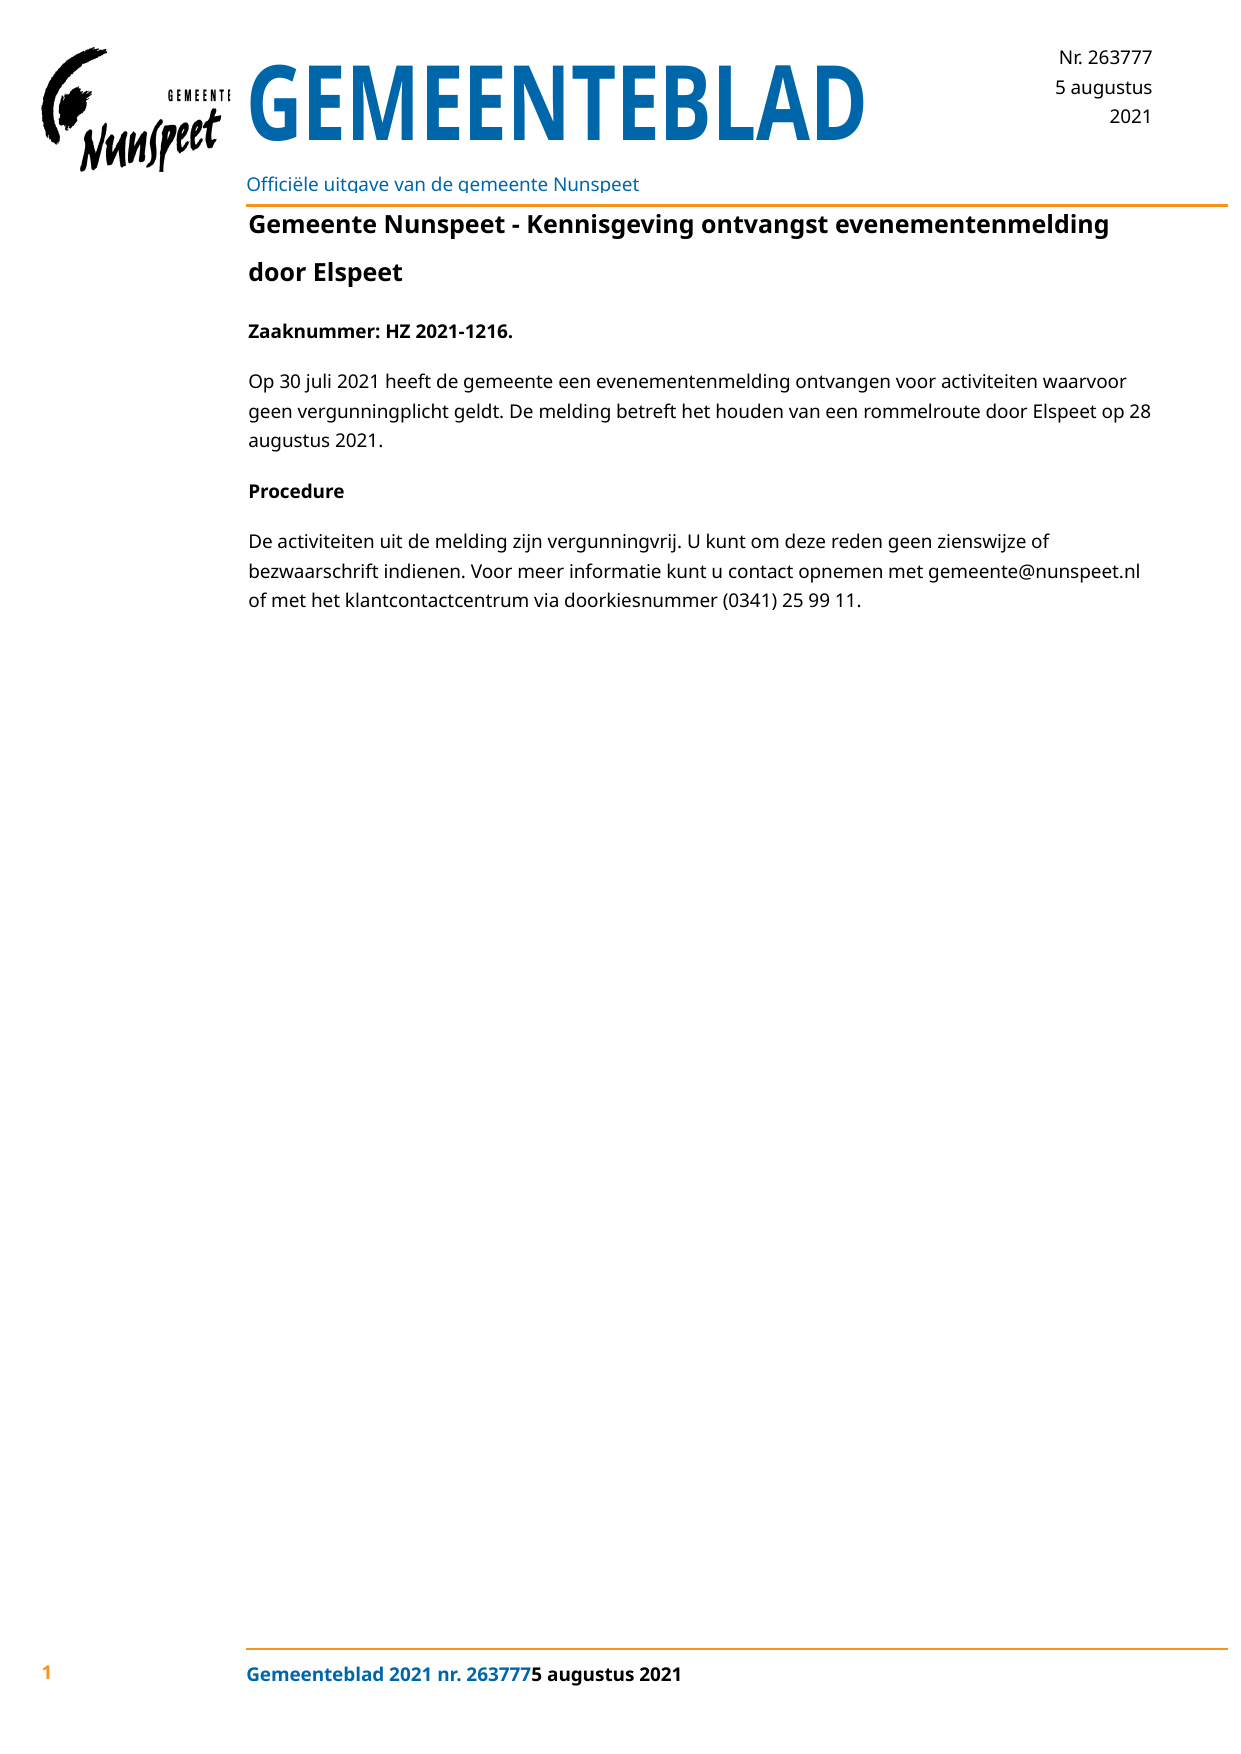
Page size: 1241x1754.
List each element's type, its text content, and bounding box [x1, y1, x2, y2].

text Zaaknummer: HZ 2021-1216. [248, 318, 1152, 344]
text Procedure [248, 478, 1152, 504]
text Gemeente Nunspeet - Kennisgeving ontvangst evenementenmelding door Elspeet [248, 207, 1152, 288]
text Op 30 juli 2021 heeft de gemeente een evenementenmelding ontvangen voor activiteiten waarvoor geen vergunningplicht geldt. De melding betreft het houden van een rommelroute door Elspeet op 28 augustus 2021. [248, 368, 1152, 453]
text De activiteiten uit de melding zijn vergunningvrij. U kunt om deze reden geen zienswijze of bezwaarschrift indienen. Voor meer informatie kunt u contact opnemen met gemeente@nunspeet.nl of met het klantcontactcentrum via doorkiesnummer (0341) 25 99 11. [248, 528, 1152, 613]
picture [41, 47, 231, 172]
